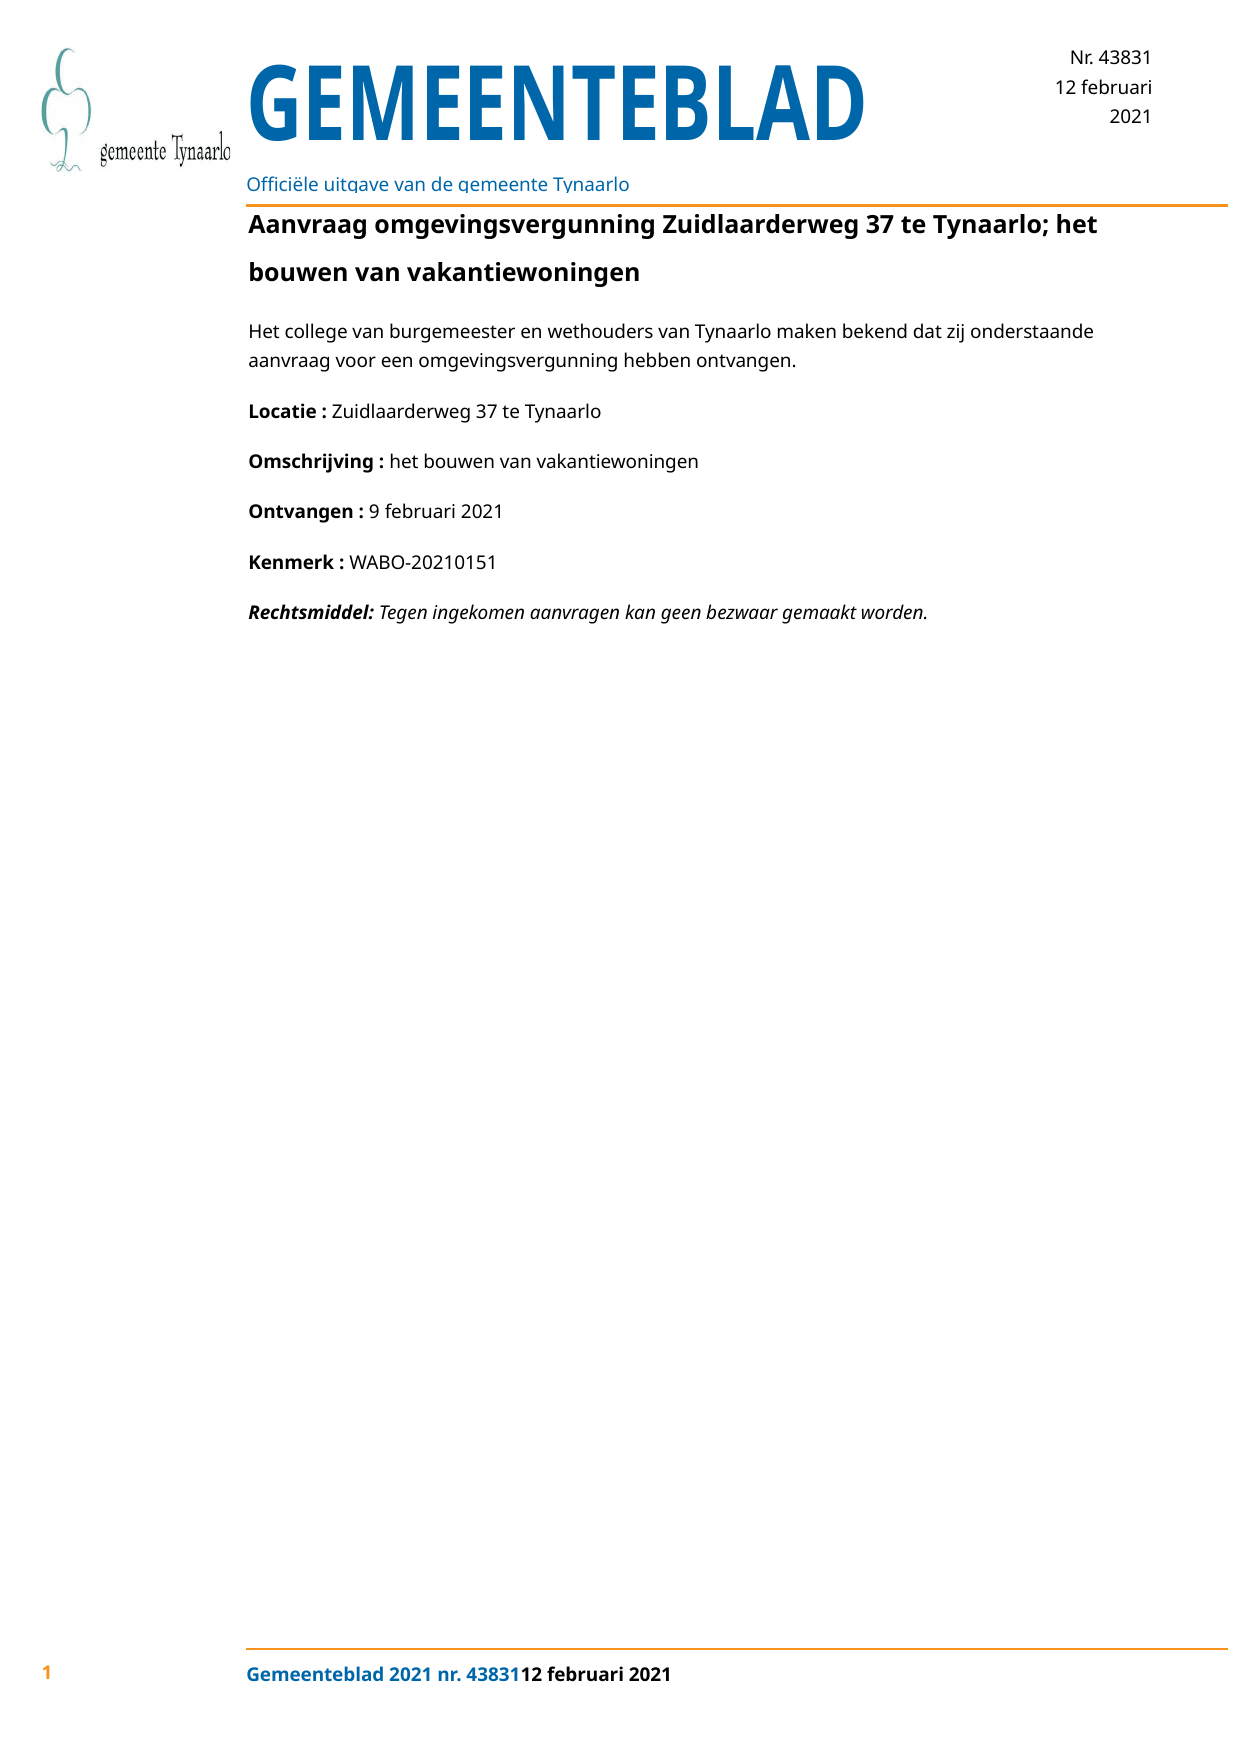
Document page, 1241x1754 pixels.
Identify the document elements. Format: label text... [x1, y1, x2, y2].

text Omschrijving : het bouwen van vakantiewoningen [248, 448, 1152, 474]
text Rechtsmiddel: Tegen ingekomen aanvragen kan geen bezwaar gemaakt worden. [248, 599, 1152, 625]
text Het college van burgemeester en wethouders van Tynaarlo maken bekend dat zij onderstaande aanvraag voor een omgevingsvergunning hebben ontvangen. [248, 318, 1152, 373]
text Aanvraag omgevingsvergunning Zuidlaarderweg 37 te Tynaarlo; het bouwen van vakantiewoningen [248, 207, 1152, 288]
text Locatie : Zuidlaarderweg 37 te Tynaarlo [248, 398, 1152, 424]
picture [41, 47, 231, 172]
text Ontvangen : 9 februari 2021 [248, 499, 1152, 524]
text Kenmerk : WABO-20210151 [248, 549, 1152, 575]
